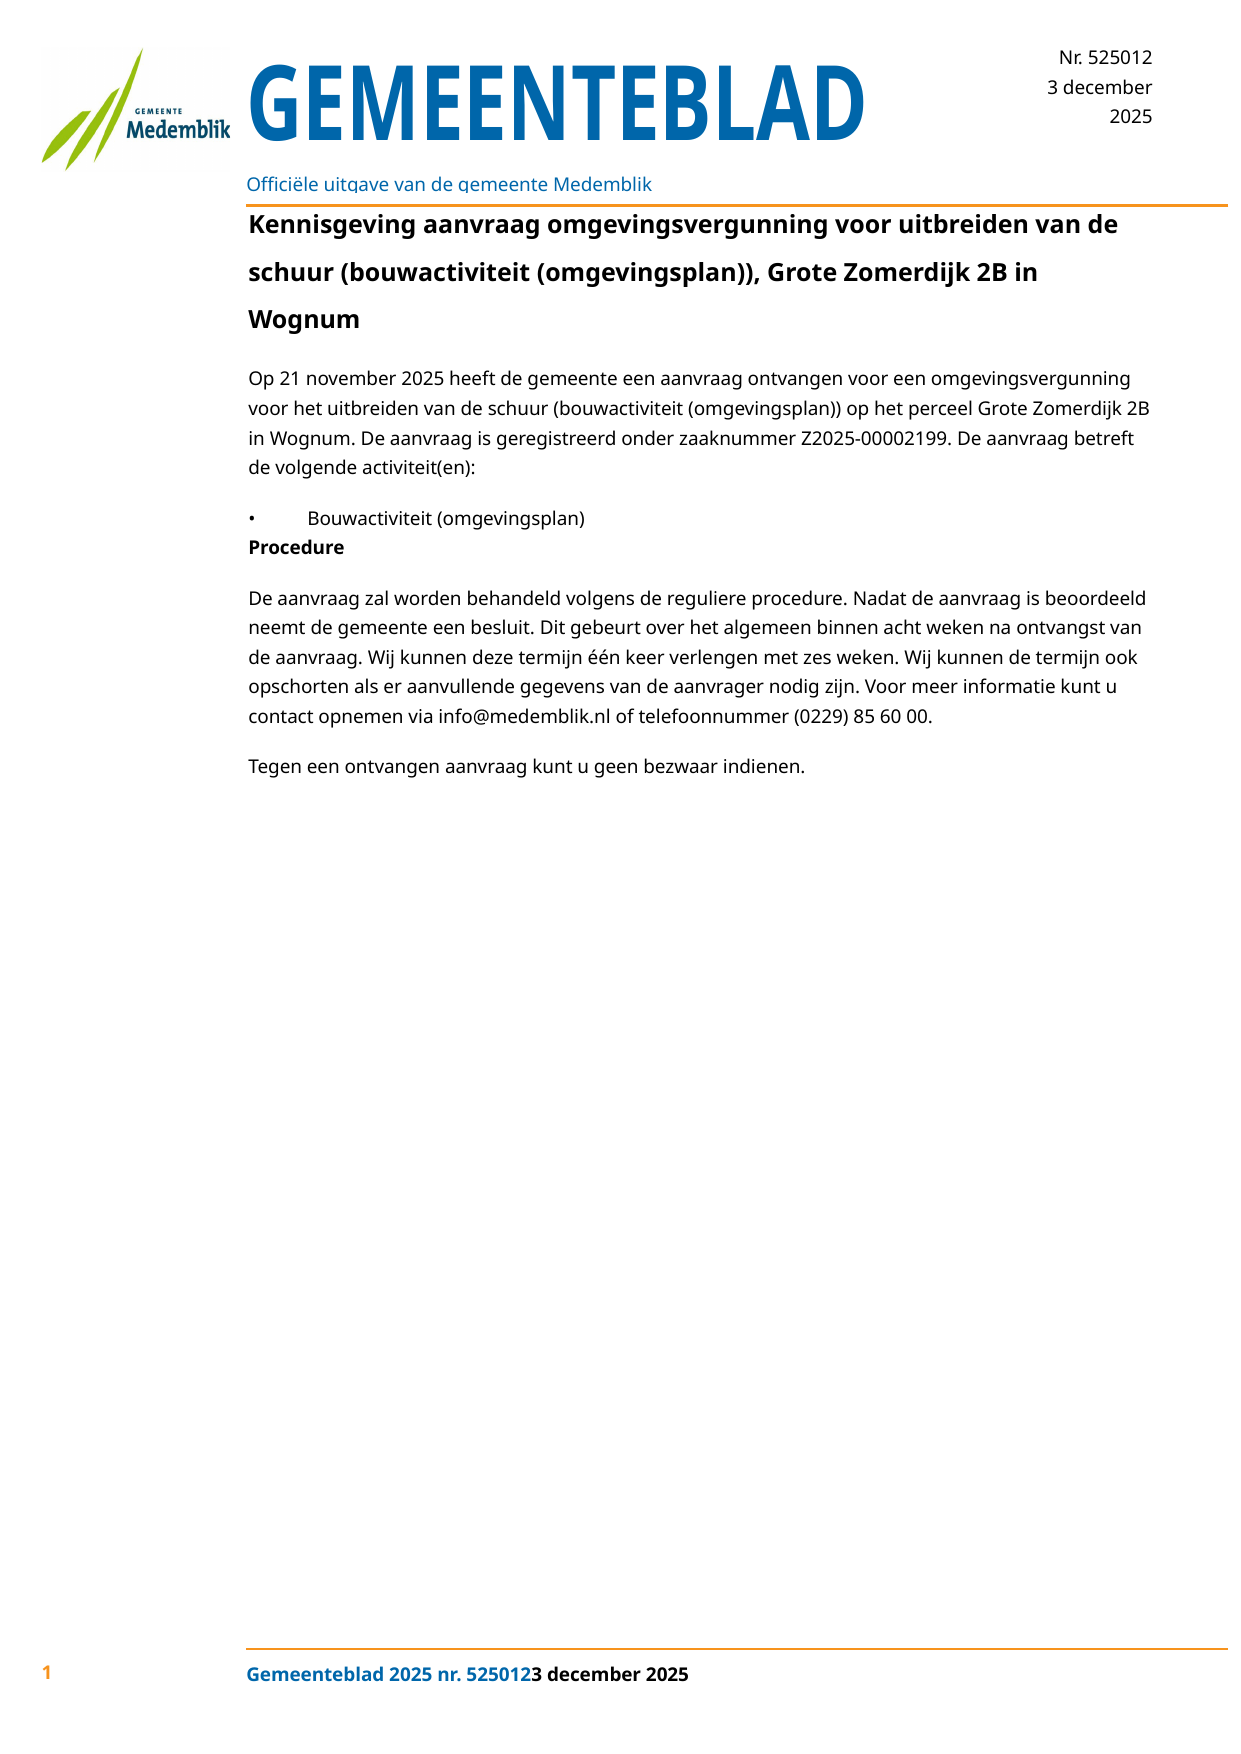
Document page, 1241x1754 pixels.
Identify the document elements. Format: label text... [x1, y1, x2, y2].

picture [41, 47, 231, 172]
text Procedure [248, 534, 1152, 560]
list Bouwactiviteit (omgevingsplan) [248, 505, 1152, 530]
text Op 21 november 2025 heeft de gemeente een aanvraag ontvangen voor een omgevingsvergunning voor het uitbreiden van de schuur (bouwactiviteit (omgevingsplan)) op het perceel Grote Zomerdijk 2B in Wognum. De aanvraag is geregistreerd onder zaaknummer Z2025-00002199. De aanvraag betreft de volgende activiteit(en): [248, 366, 1152, 480]
text Tegen een ontvangen aanvraag kunt u geen bezwaar indienen. [248, 753, 1152, 779]
text De aanvraag zal worden behandeld volgens de reguliere procedure. Nadat de aanvraag is beoordeeld neemt de gemeente een besluit. Dit gebeurt over het algemeen binnen acht weken na ontvangst van de aanvraag. Wij kunnen deze termijn één keer verlengen met zes weken. Wij kunnen de termijn ook opschorten als er aanvullende gegevens van de aanvrager nodig zijn. Voor meer informatie kunt u contact opnemen via info@medemblik.nl of telefoonnummer (0229) 85 60 00. [248, 585, 1152, 729]
text Kennisgeving aanvraag omgevingsvergunning voor uitbreiden van de schuur (bouwactiviteit (omgevingsplan)), Grote Zomerdijk 2B in Wognum [248, 207, 1152, 336]
